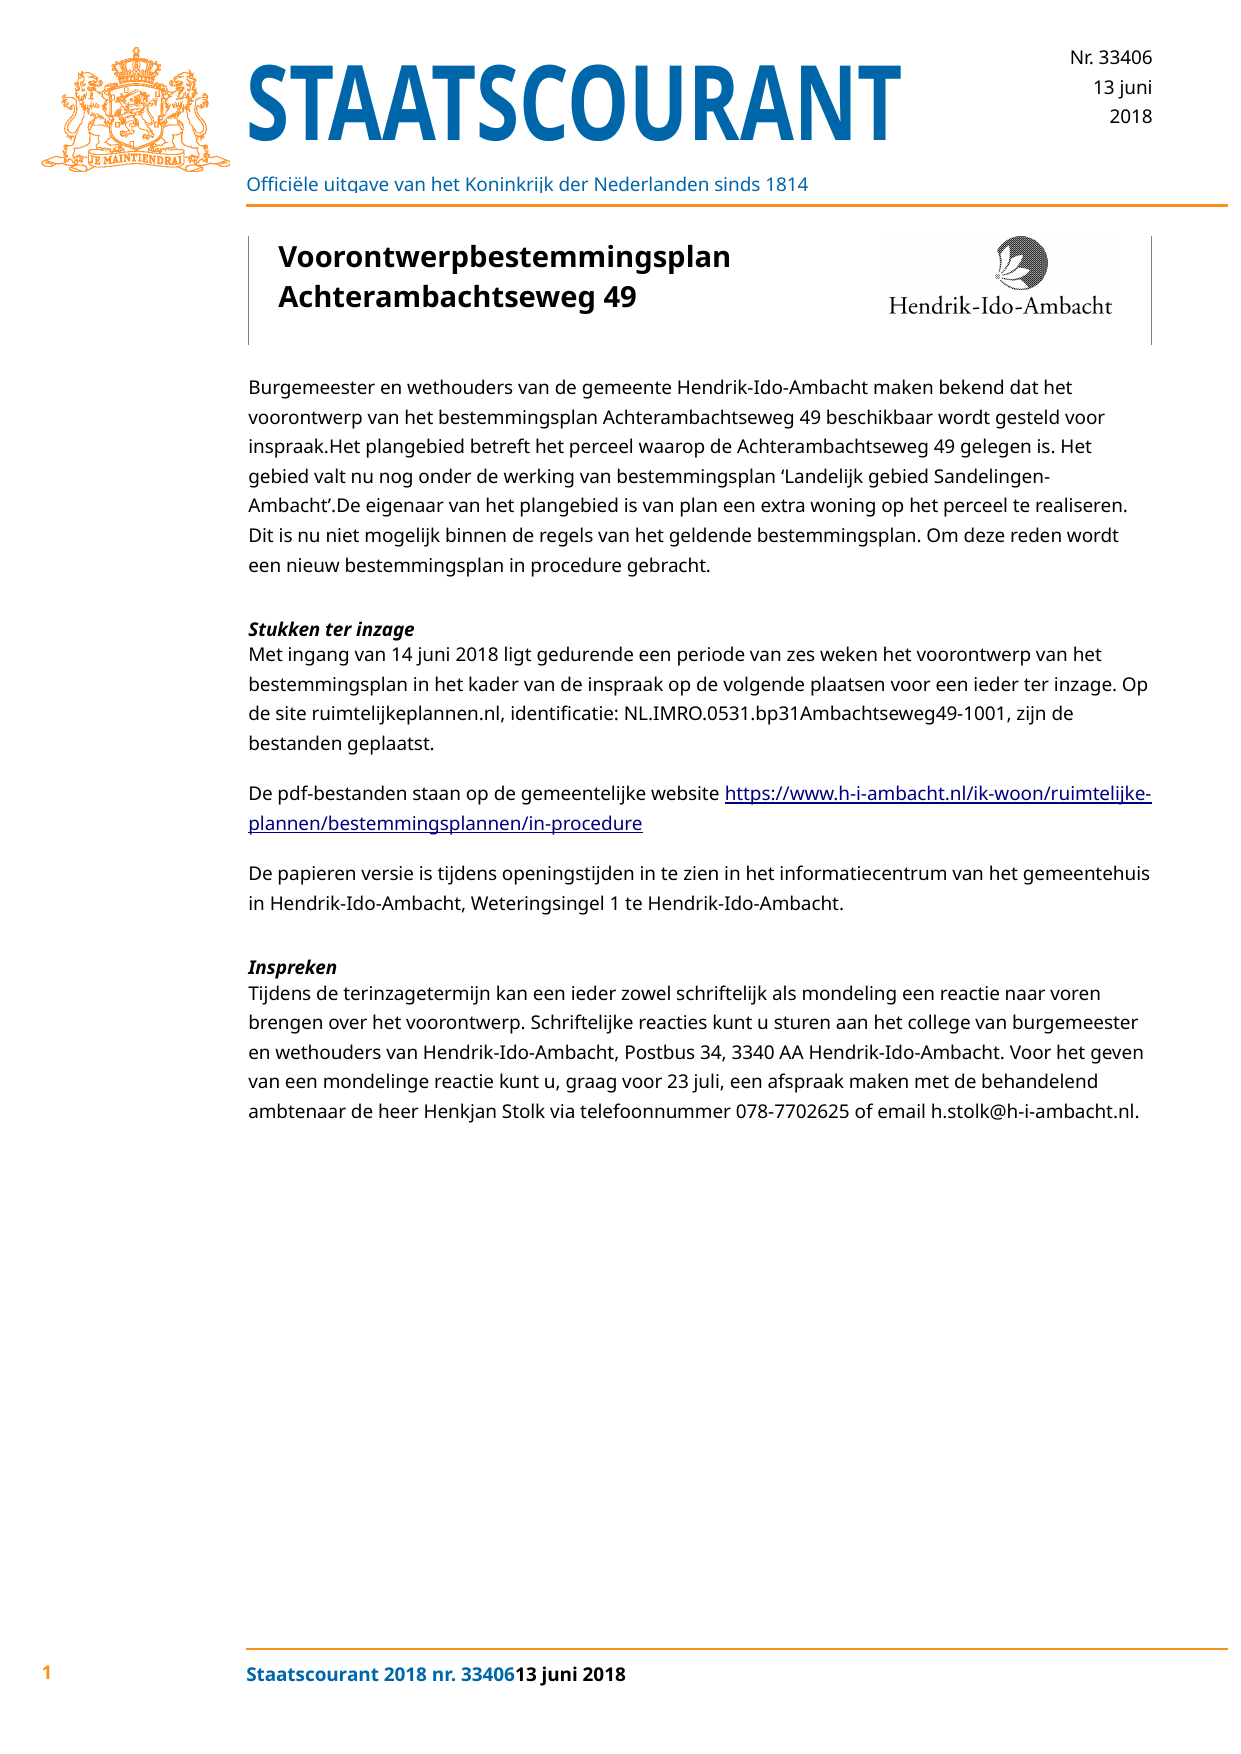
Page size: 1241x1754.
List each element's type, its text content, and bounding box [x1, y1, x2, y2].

text De papieren versie is tijdens openingstijden in te zien in het informatiecentrum van het gemeentehuis in Hendrik-Ido-Ambacht, Weteringsingel 1 te Hendrik-Ido-Ambacht. [248, 861, 1152, 916]
picture [41, 47, 231, 172]
text Tijdens de terinzagetermijn kan een ieder zowel schriftelijk als mondeling een reactie naar voren brengen over het voorontwerp. Schriftelijke reacties kunt u sturen aan het college van burgemeester en wethouders van Hendrik-Ido-Ambacht, Postbus 34, 3340 AA Hendrik-Ido-Ambacht. Voor het geven van een mondelinge reactie kunt u, graag voor 23 juli, een afspraak maken met de behandelend ambtenaar de heer Henkjan Stolk via telefoonnummer 078-7702625 of email h.stolk@h-i-ambacht.nl. [248, 980, 1152, 1124]
table_header [850, 236, 1151, 345]
text De pdf-bestanden staan op de gemeentelijke website https://www.h-i-ambacht.nl/ik-woon/ruimtelijke-plannen/bestemmingsplannen/in-procedure [248, 781, 1152, 836]
table_header Voorontwerpbestemmingsplan Achterambachtseweg 49 [249, 236, 850, 345]
text Burgemeester en wethouders van de gemeente Hendrik-Ido-Ambacht maken bekend dat het voorontwerp van het bestemmingsplan Achterambachtseweg 49 beschikbaar wordt gesteld voor inspraak.Het plangebied betreft het perceel waarop de Achterambachtseweg 49 gelegen is. Het gebied valt nu nog onder de werking van bestemmingsplan ‘Landelijk gebied Sandelingen-Ambacht’.De eigenaar van het plangebied is van plan een extra woning op het perceel te realiseren. Dit is nu niet mogelijk binnen de regels van het geldende bestemmingsplan. Om deze reden wordt een nieuw bestemmingsplan in procedure gebracht. [248, 374, 1152, 577]
text Inspreken [248, 954, 1152, 980]
text Met ingang van 14 juni 2018 ligt gedurende een periode van zes weken het voorontwerp van het bestemmingsplan in het kader van de inspraak op de volgende plaatsen voor een ieder ter inzage. Op de site ruimtelijkeplannen.nl, identificatie: NL.IMRO.0531.bp31Ambachtseweg49-1001, zijn de bestanden geplaatst. [248, 641, 1152, 756]
text Stukken ter inzage [248, 616, 1152, 641]
picture [882, 236, 1119, 314]
